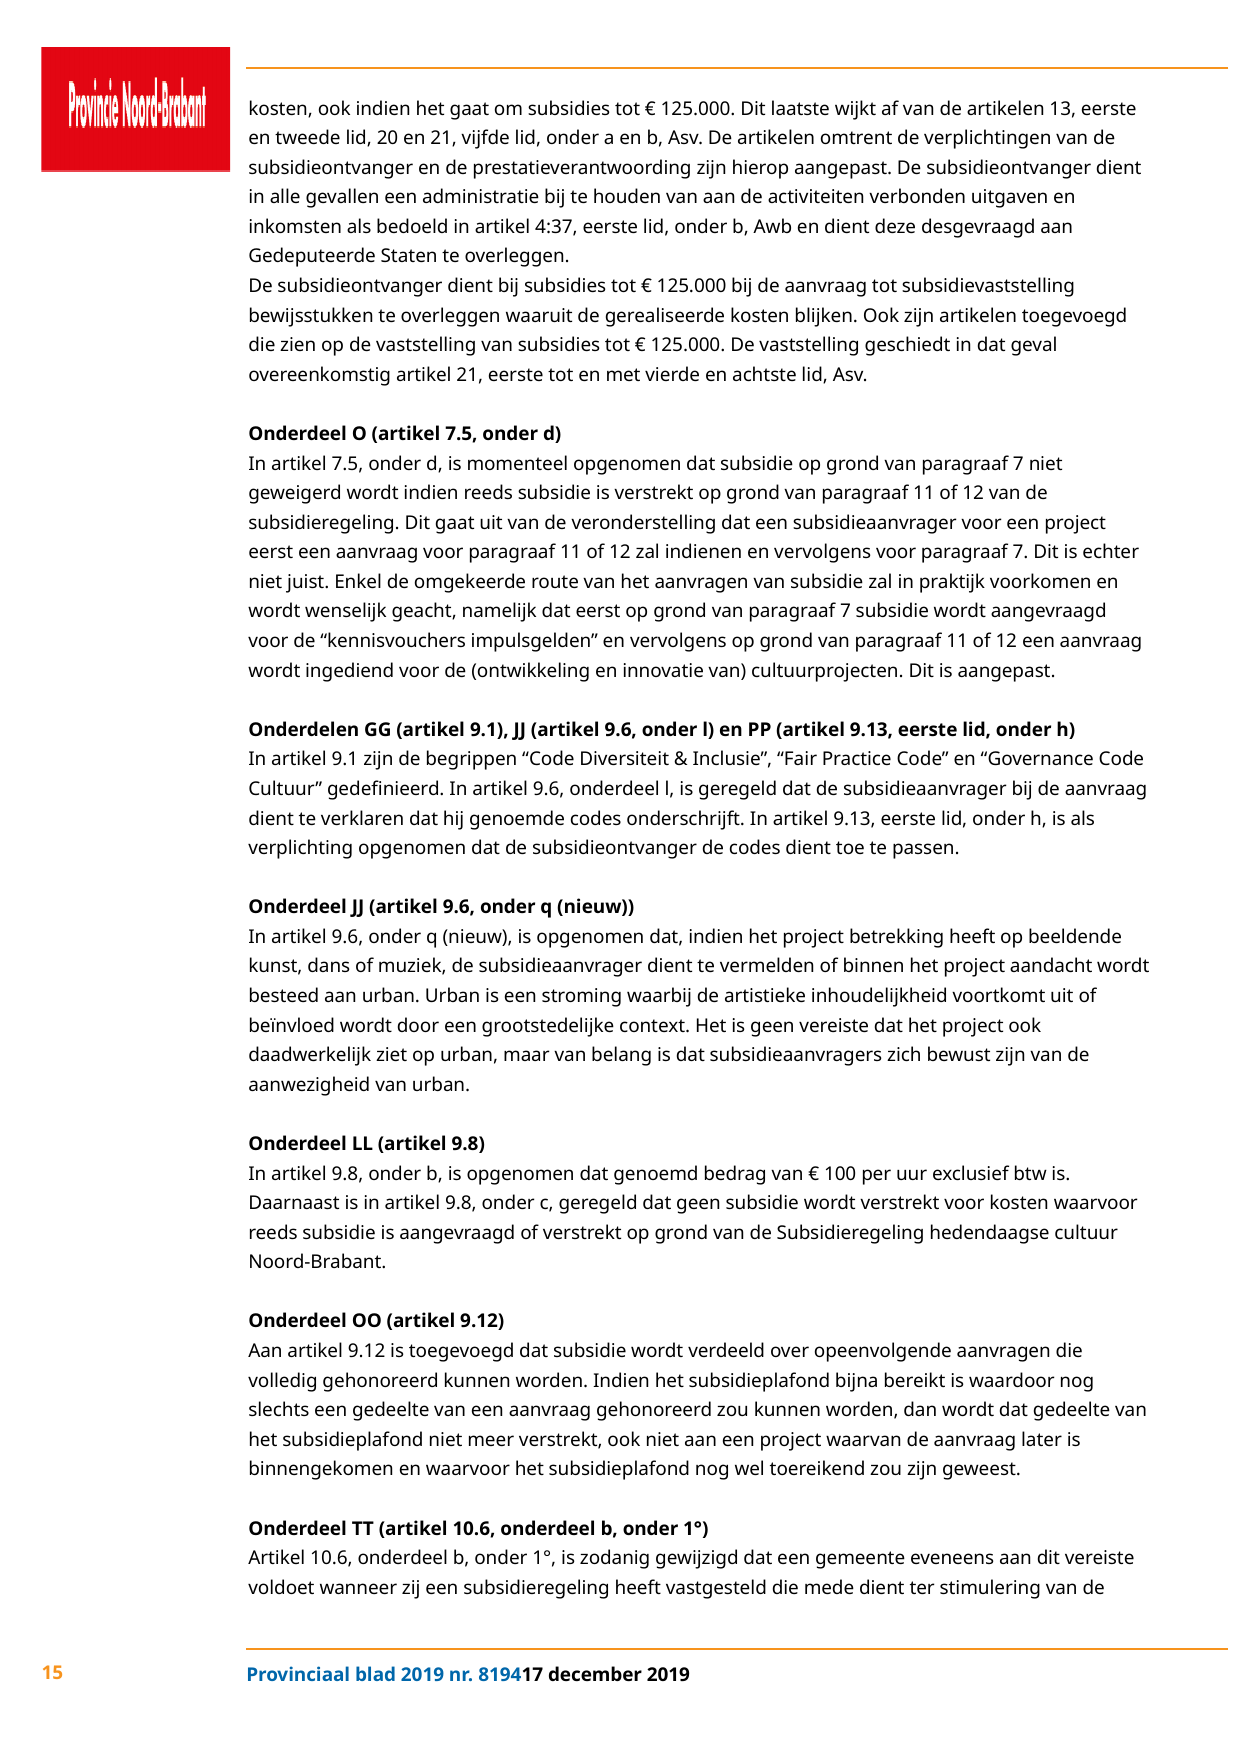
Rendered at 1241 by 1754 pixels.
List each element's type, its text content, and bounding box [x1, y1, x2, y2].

text Onderdeel LL (artikel 9.8) [248, 1130, 1152, 1156]
text In artikel 9.8, onder b, is opgenomen dat genoemd bedrag van € 100 per uur exclusief btw is. Daarnaast is in artikel 9.8, onder c, geregeld dat geen subsidie wordt verstrekt voor kosten waarvoor reeds subsidie is aangevraagd of verstrekt op grond van de Subsidieregeling hedendaagse cultuur Noord-Brabant. [248, 1160, 1152, 1274]
text Onderdeel OO (artikel 9.12) [248, 1308, 1152, 1333]
picture [41, 47, 231, 172]
text In artikel 9.6, onder q (nieuw), is opgenomen dat, indien het project betrekking heeft op beeldende kunst, dans of muziek, de subsidieaanvrager dient te vermelden of binnen het project aandacht wordt besteed aan urban. Urban is een stroming waarbij de artistieke inhoudelijkheid voortkomt uit of beïnvloed wordt door een grootstedelijke context. Het is geen vereiste dat het project ook daadwerkelijk ziet op urban, maar van belang is dat subsidieaanvragers zich bewust zijn van de aanwezigheid van urban. [248, 923, 1152, 1097]
text Onderdeel JJ (artikel 9.6, onder q (nieuw)) [248, 893, 1152, 919]
text Onderdeel TT (artikel 10.6, onderdeel b, onder 1°) [248, 1515, 1152, 1541]
text De subsidieontvanger dient bij subsidies tot € 125.000 bij de aanvraag tot subsidievaststelling bewijsstukken te overleggen waaruit de gerealiseerde kosten blijken. Ook zijn artikelen toegevoegd die zien op de vaststelling van subsidies tot € 125.000. De vaststelling geschiedt in dat geval overeenkomstig artikel 21, eerste tot en met vierde en achtste lid, Asv. [248, 272, 1152, 387]
text Onderdeel O (artikel 7.5, onder d) [248, 420, 1152, 446]
text In artikel 7.5, onder d, is momenteel opgenomen dat subsidie op grond van paragraaf 7 niet geweigerd wordt indien reeds subsidie is verstrekt op grond van paragraaf 11 of 12 van de subsidieregeling. Dit gaat uit van de veronderstelling dat een subsidieaanvrager voor een project eerst een aanvraag voor paragraaf 11 of 12 zal indienen en vervolgens voor paragraaf 7. Dit is echter niet juist. Enkel de omgekeerde route van het aanvragen van subsidie zal in praktijk voorkomen en wordt wenselijk geacht, namelijk dat eerst op grond van paragraaf 7 subsidie wordt aangevraagd voor de “kennisvouchers impulsgelden” en vervolgens op grond van paragraaf 11 of 12 een aanvraag wordt ingediend voor de (ontwikkeling en innovatie van) cultuurprojecten. Dit is aangepast. [248, 450, 1152, 683]
text Onderdelen GG (artikel 9.1), JJ (artikel 9.6, onder l) en PP (artikel 9.13, eerste lid, onder h) [248, 716, 1152, 742]
text In artikel 9.1 zijn de begrippen “Code Diversiteit & Inclusie”, “Fair Practice Code” en “Governance Code Cultuur” gedefinieerd. In artikel 9.6, onderdeel l, is geregeld dat de subsidieaanvrager bij de aanvraag dient te verklaren dat hij genoemde codes onderschrijft. In artikel 9.13, eerste lid, onder h, is als verplichting opgenomen dat de subsidieontvanger de codes dient toe te passen. [248, 746, 1152, 860]
text Aan artikel 9.12 is toegevoegd dat subsidie wordt verdeeld over opeenvolgende aanvragen die volledig gehonoreerd kunnen worden. Indien het subsidieplafond bijna bereikt is waardoor nog slechts een gedeelte van een aanvraag gehonoreerd zou kunnen worden, dan wordt dat gedeelte van het subsidieplafond niet meer verstrekt, ook niet aan een project waarvan de aanvraag later is binnengekomen en waarvoor het subsidieplafond nog wel toereikend zou zijn geweest. [248, 1337, 1152, 1481]
text kosten, ook indien het gaat om subsidies tot € 125.000. Dit laatste wijkt af van de artikelen 13, eerste en tweede lid, 20 en 21, vijfde lid, onder a en b, Asv. De artikelen omtrent de verplichtingen van de subsidieontvanger en de prestatieverantwoording zijn hierop aangepast. De subsidieontvanger dient in alle gevallen een administratie bij te houden van aan de activiteiten verbonden uitgaven en inkomsten als bedoeld in artikel 4:37, eerste lid, onder b, Awb en dient deze desgevraagd aan Gedeputeerde Staten te overleggen. [248, 95, 1152, 268]
text Artikel 10.6, onderdeel b, onder 1°, is zodanig gewijzigd dat een gemeente eveneens aan dit vereiste voldoet wanneer zij een subsidieregeling heeft vastgesteld die mede dient ter stimulering van de [248, 1544, 1152, 1600]
